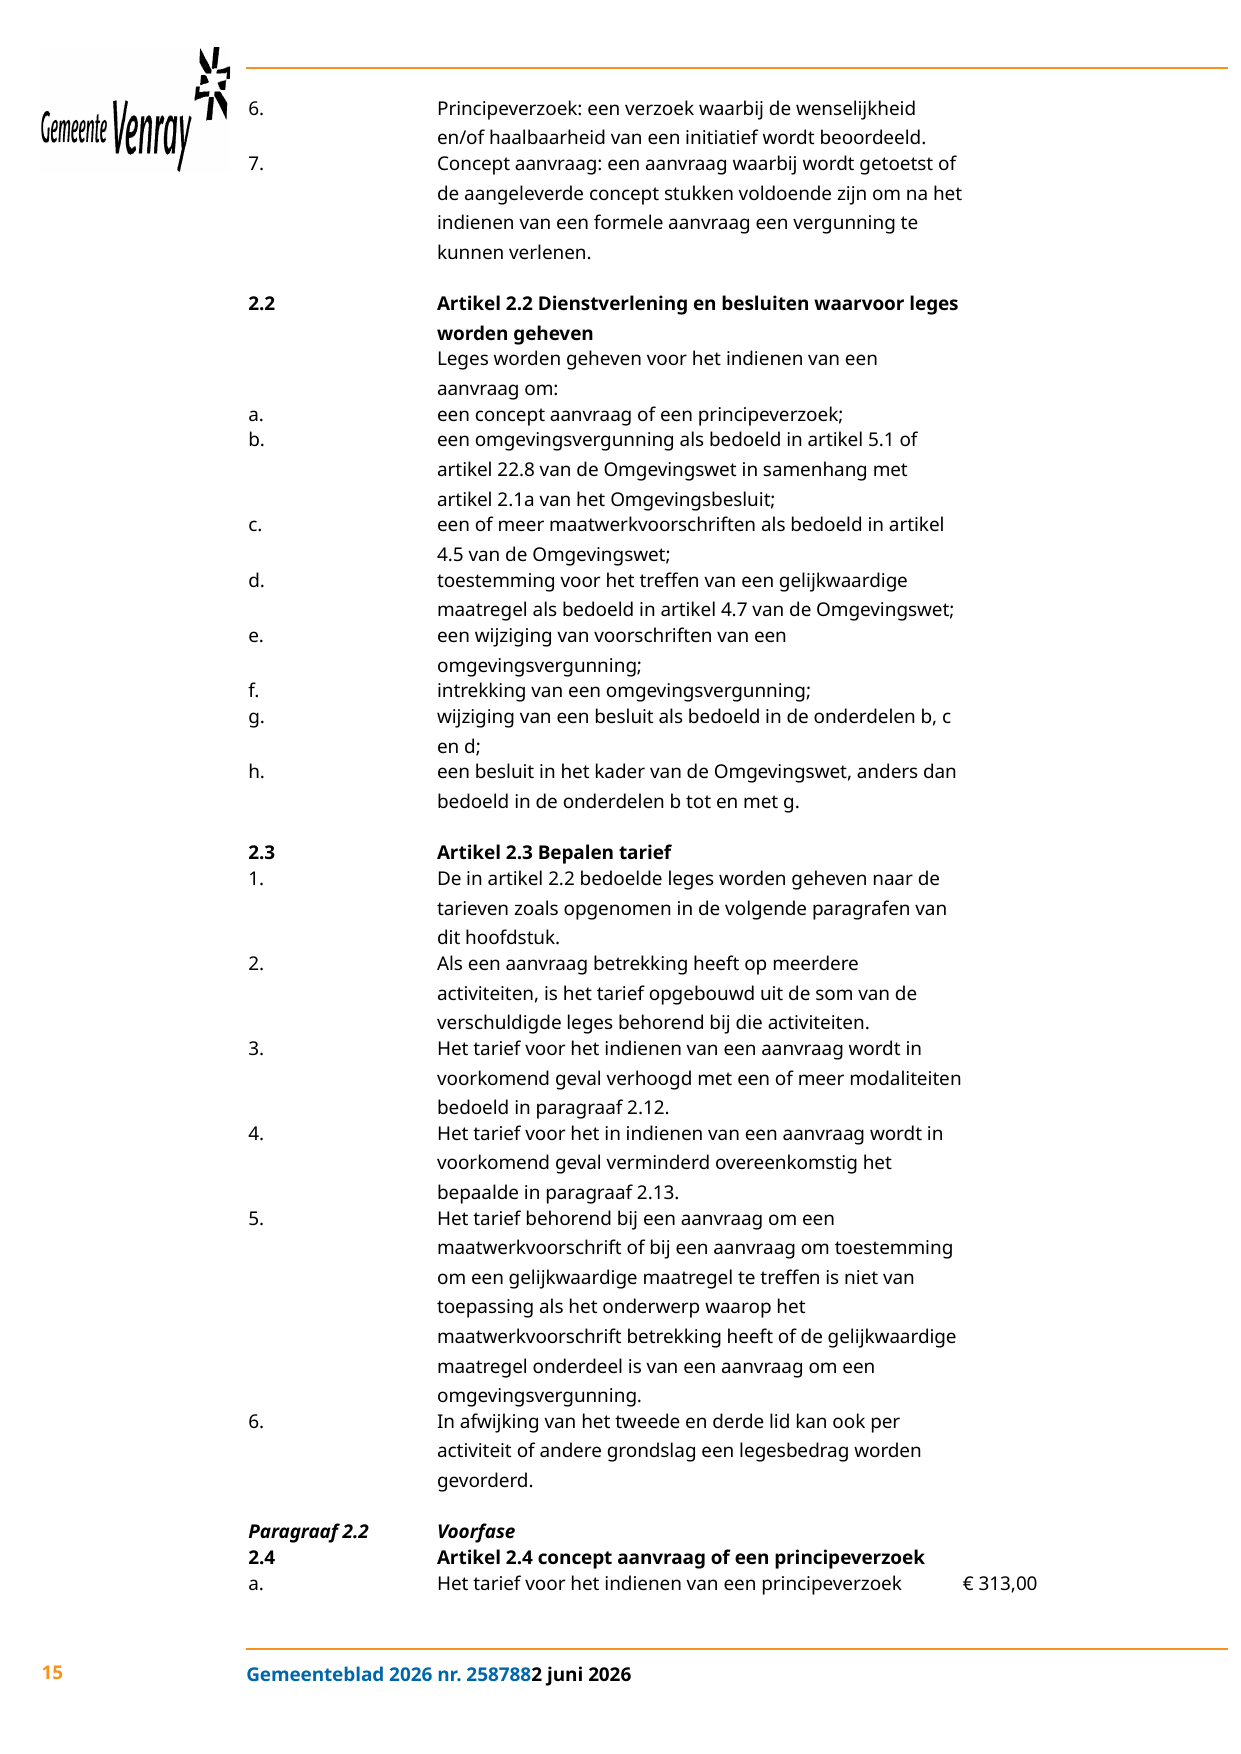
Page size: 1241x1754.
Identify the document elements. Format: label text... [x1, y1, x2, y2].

table_cell [437, 814, 963, 839]
table_cell € 313,00 [963, 1570, 1152, 1596]
table_cell [963, 1120, 1152, 1205]
table_cell [963, 150, 1152, 264]
table_cell [963, 1205, 1152, 1408]
table_cell een concept aanvraag of een principeverzoek; [437, 401, 963, 427]
table_cell Leges worden geheven voor het indienen van een aanvraag om: [437, 346, 963, 401]
table_cell a. [248, 1570, 437, 1596]
table_cell een besluit in het kader van de Omgevingswet, anders dan bedoeld in de onderdelen b tot en met g. [437, 759, 963, 814]
table_cell 2.2 [248, 290, 437, 346]
table_cell [248, 346, 437, 401]
table_cell [963, 703, 1152, 758]
table_cell c. [248, 512, 437, 567]
table_cell een omgevingsvergunning als bedoeld in artikel 5.1 of artikel 22.8 van de Omgevingswet in samenhang met artikel 2.1a van het Omgevingsbesluit; [437, 427, 963, 512]
table_cell [963, 840, 1152, 865]
table_cell 6. [248, 95, 437, 150]
table_cell 2. [248, 950, 437, 1035]
table_cell d. [248, 567, 437, 622]
table_cell Het tarief voor het indienen van een aanvraag wordt in voorkomend geval verhoogd met een of meer modaliteiten bedoeld in paragraaf 2.12. [437, 1035, 963, 1120]
table_cell 5. [248, 1205, 437, 1408]
table_cell Artikel 2.4 concept aanvraag of een principeverzoek [437, 1545, 963, 1570]
table_cell [963, 1035, 1152, 1120]
table_cell [963, 290, 1152, 346]
table_cell e. [248, 622, 437, 677]
table_cell Paragraaf 2.2 [248, 1519, 437, 1544]
table_cell [963, 346, 1152, 401]
table_cell Artikel 2.2 Dienstverlening en besluiten waarvoor leges worden geheven [437, 290, 963, 346]
table_cell [963, 512, 1152, 567]
table_cell b. [248, 427, 437, 512]
table_cell Het tarief voor het indienen van een principeverzoek [437, 1570, 963, 1596]
table_cell [963, 567, 1152, 622]
table_cell een wijziging van voorschriften van een omgevingsvergunning; [437, 622, 963, 677]
table_cell h. [248, 759, 437, 814]
table_cell [437, 1493, 963, 1519]
table_cell [963, 427, 1152, 512]
table_cell 7. [248, 150, 437, 264]
table_cell [963, 678, 1152, 703]
table_cell 6. [248, 1408, 437, 1493]
table_cell [437, 265, 963, 290]
table_cell g. [248, 703, 437, 758]
table_cell [248, 814, 437, 839]
table_cell [963, 759, 1152, 814]
table_cell een of meer maatwerkvoorschriften als bedoeld in artikel 4.5 van de Omgevingswet; [437, 512, 963, 567]
table_cell Het tarief voor het in indienen van een aanvraag wordt in voorkomend geval verminderd overeenkomstig het bepaalde in paragraaf 2.13. [437, 1120, 963, 1205]
table_cell a. [248, 401, 437, 427]
table_cell [963, 1519, 1152, 1544]
table_cell Voorfase [437, 1519, 963, 1544]
table_cell Artikel 2.3 Bepalen tarief [437, 840, 963, 865]
table_cell Principeverzoek: een verzoek waarbij de wenselijkheid en/of haalbaarheid van een initiatief wordt beoordeeld. [437, 95, 963, 150]
table_cell [963, 401, 1152, 427]
table_cell 3. [248, 1035, 437, 1120]
table_cell [248, 1493, 437, 1519]
table_cell De in artikel 2.2 bedoelde leges worden geheven naar de tarieven zoals opgenomen in de volgende paragrafen van dit hoofdstuk. [437, 865, 963, 950]
table_cell [963, 865, 1152, 950]
table_cell 1. [248, 865, 437, 950]
table_cell 4. [248, 1120, 437, 1205]
table_cell [963, 1408, 1152, 1493]
table_cell [963, 265, 1152, 290]
table_cell Als een aanvraag betrekking heeft op meerdere activiteiten, is het tarief opgebouwd uit de som van de verschuldigde leges behorend bij die activiteiten. [437, 950, 963, 1035]
table_cell In afwijking van het tweede en derde lid kan ook per activiteit of andere grondslag een legesbedrag worden gevorderd. [437, 1408, 963, 1493]
table_cell toestemming voor het treffen van een gelijkwaardige maatregel als bedoeld in artikel 4.7 van de Omgevingswet; [437, 567, 963, 622]
table_cell [963, 1545, 1152, 1570]
table_cell [963, 950, 1152, 1035]
table_cell intrekking van een omgevingsvergunning; [437, 678, 963, 703]
table_cell [963, 622, 1152, 677]
table_cell Het tarief behorend bij een aanvraag om een maatwerkvoorschrift of bij een aanvraag om toestemming om een gelijkwaardige maatregel te treffen is niet van toepassing als het onderwerp waarop het maatwerkvoorschrift betrekking heeft of de gelijkwaardige maatregel onderdeel is van een aanvraag om een omgevingsvergunning. [437, 1205, 963, 1408]
table_cell f. [248, 678, 437, 703]
table_cell [963, 1493, 1152, 1519]
table_cell 2.3 [248, 840, 437, 865]
table_cell [248, 265, 437, 290]
picture [41, 47, 231, 172]
table_cell [963, 814, 1152, 839]
table_cell wijziging van een besluit als bedoeld in de onderdelen b, c en d; [437, 703, 963, 758]
table_cell [963, 95, 1152, 150]
table_cell Concept aanvraag: een aanvraag waarbij wordt getoetst of de aangeleverde concept stukken voldoende zijn om na het indienen van een formele aanvraag een vergunning te kunnen verlenen. [437, 150, 963, 264]
table_cell 2.4 [248, 1545, 437, 1570]
